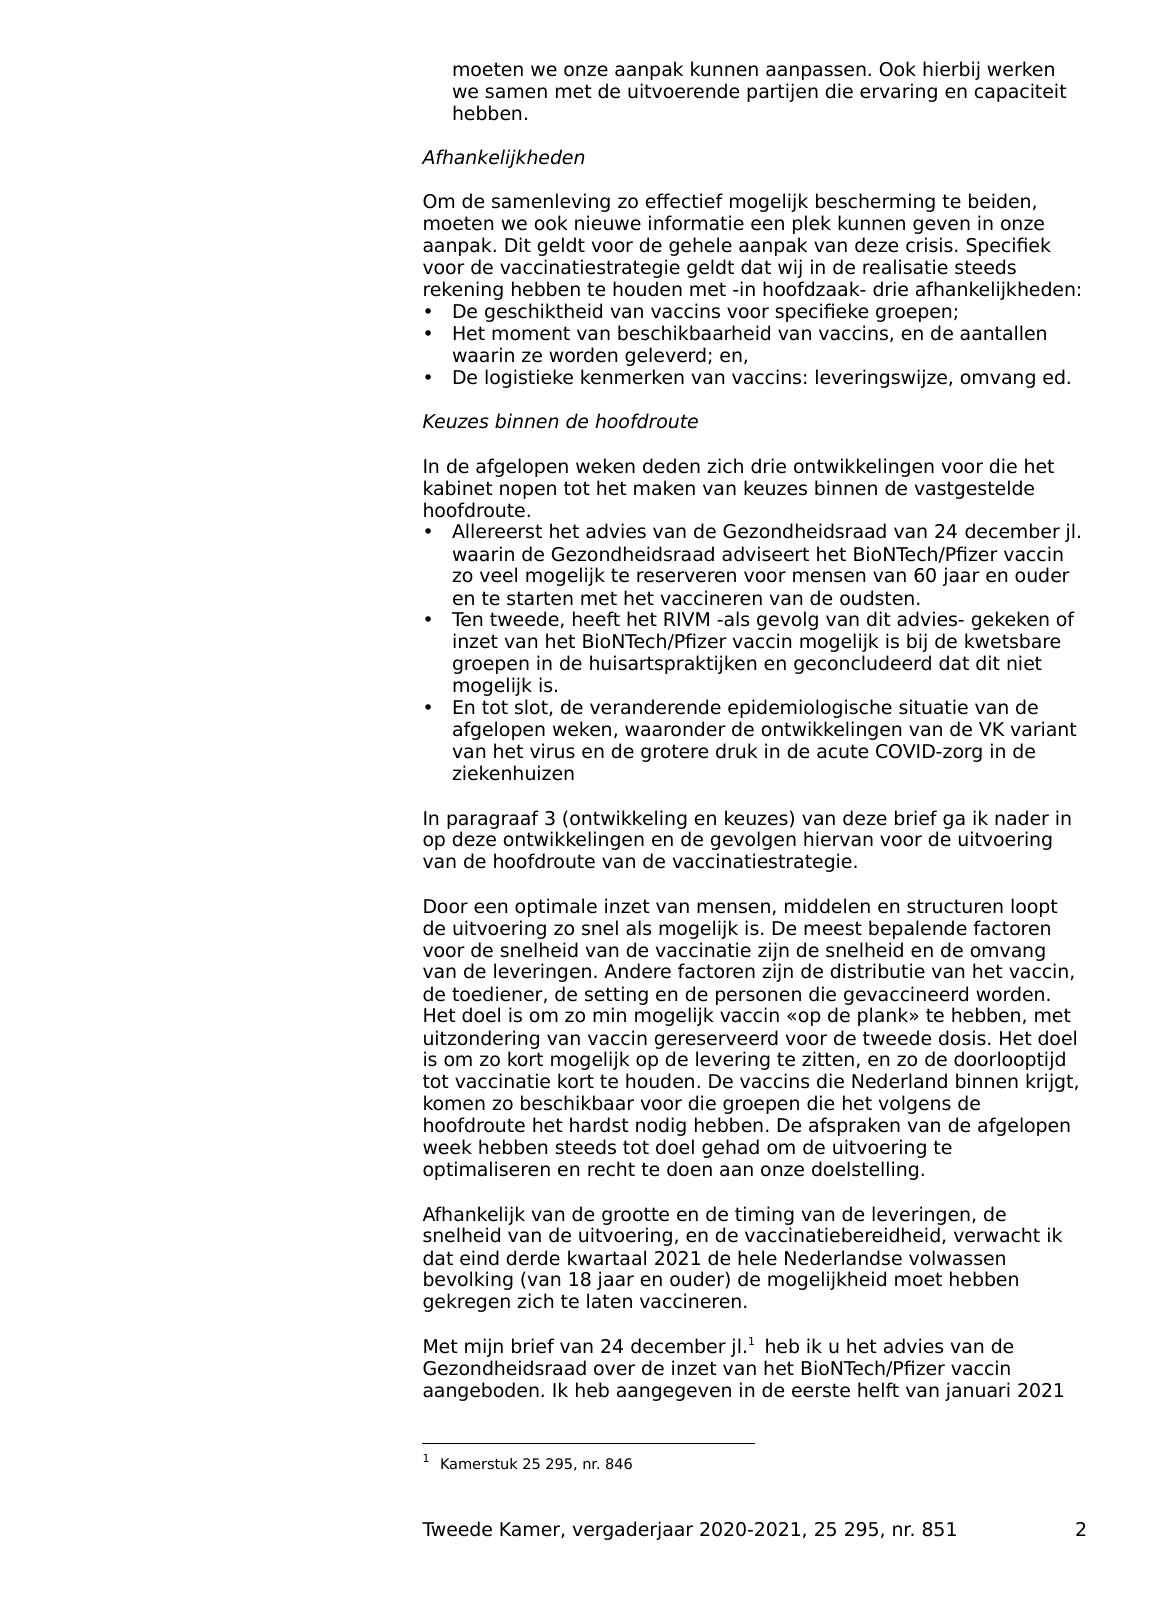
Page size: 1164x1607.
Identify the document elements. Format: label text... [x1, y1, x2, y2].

text • Allereerst het advies van de Gezondheidsraad van 24 december jl. waarin de Gezondheidsraad adviseert het BioNTech/Pfizer vaccin zo veel mogelijk te reserveren voor mensen van 60 jaar en ouder en te starten met het vaccineren van de oudsten. [422, 521, 1087, 609]
text Afhankelijk van de grootte en de timing van de leveringen, de snelheid van de uitvoering, en de vaccinatiebereidheid, verwacht ik dat eind derde kwartaal 2021 de hele Nederlandse volwassen bevolking (van 18 jaar en ouder) de mogelijkheid moet hebben gekregen zich te laten vaccineren. [422, 1203, 1087, 1313]
text • De logistieke kenmerken van vaccins: leveringswijze, omvang ed. [422, 367, 1087, 389]
text Met mijn brief van 24 december jl. heb ik u het advies van de Gezondheidsraad over de inzet van het BioNTech/Pfizer vaccin aangeboden. Ik heb aangegeven in de eerste helft van januari 2021 [422, 1336, 1087, 1401]
text • En tot slot, de veranderende epidemiologische situatie van de afgelopen weken, waaronder de ontwikkelingen van de VK variant van het virus en de grotere druk in de acute COVID-zorg in de ziekenhuizen [422, 697, 1087, 785]
text Om de samenleving zo effectief mogelijk bescherming te beiden, moeten we ook nieuwe informatie een plek kunnen geven in onze aanpak. Dit geldt voor de gehele aanpak van deze crisis. Specifiek voor de vaccinatiestrategie geldt dat wij in de realisatie steeds rekening hebben te houden met -in hoofdzaak- drie afhankelijkheden: [422, 191, 1087, 301]
text In de afgelopen weken deden zich drie ontwikkelingen voor die het kabinet nopen tot het maken van keuzes binnen de vastgestelde hoofdroute. [422, 456, 1087, 521]
text • Ten tweede, heeft het RIVM -als gevolg van dit advies- gekeken of inzet van het BioNTech/Pfizer vaccin mogelijk is bij de kwetsbare groepen in de huisartspraktijken en geconcludeerd dat dit niet mogelijk is. [422, 609, 1087, 697]
text • De geschiktheid van vaccins voor specifieke groepen; [422, 301, 1087, 323]
text In paragraaf 3 (ontwikkeling en keuzes) van deze brief ga ik nader in op deze ontwikkelingen en de gevolgen hiervan voor de uitvoering van de hoofdroute van de vaccinatiestrategie. [422, 807, 1087, 873]
subtitle Afhankelijkheden [422, 147, 1087, 169]
text Kamerstuk 25 295, nr. 846 [422, 1452, 1087, 1474]
text Door een optimale inzet van mensen, middelen en structuren loopt de uitvoering zo snel als mogelijk is. De meest bepalende factoren voor de snelheid van de vaccinatie zijn de snelheid en de omvang van de leveringen. Andere factoren zijn de distributie van het vaccin, de toediener, de setting en de personen die gevaccineerd worden. Het doel is om zo min mogelijk vaccin «op de plank» te hebben, met uitzondering van vaccin gereserveerd voor de tweede dosis. Het doel is om zo kort mogelijk op de levering te zitten, en zo de doorlooptijd tot vaccinatie kort te houden. De vaccins die Nederland binnen krijgt, komen zo beschikbaar voor die groepen die het volgens de hoofdroute het hardst nodig hebben. De afspraken van de afgelopen week hebben steeds tot doel gehad om de uitvoering te optimaliseren en recht te doen aan onze doelstelling. [422, 896, 1087, 1181]
subtitle Keuzes binnen de hoofdroute [422, 411, 1087, 433]
text • Het moment van beschikbaarheid van vaccins, en de aantallen waarin ze worden geleverd; en, [422, 323, 1087, 367]
text moeten we onze aanpak kunnen aanpassen. Ook hierbij werken we samen met de uitvoerende partijen die ervaring en capaciteit hebben. [422, 59, 1087, 125]
